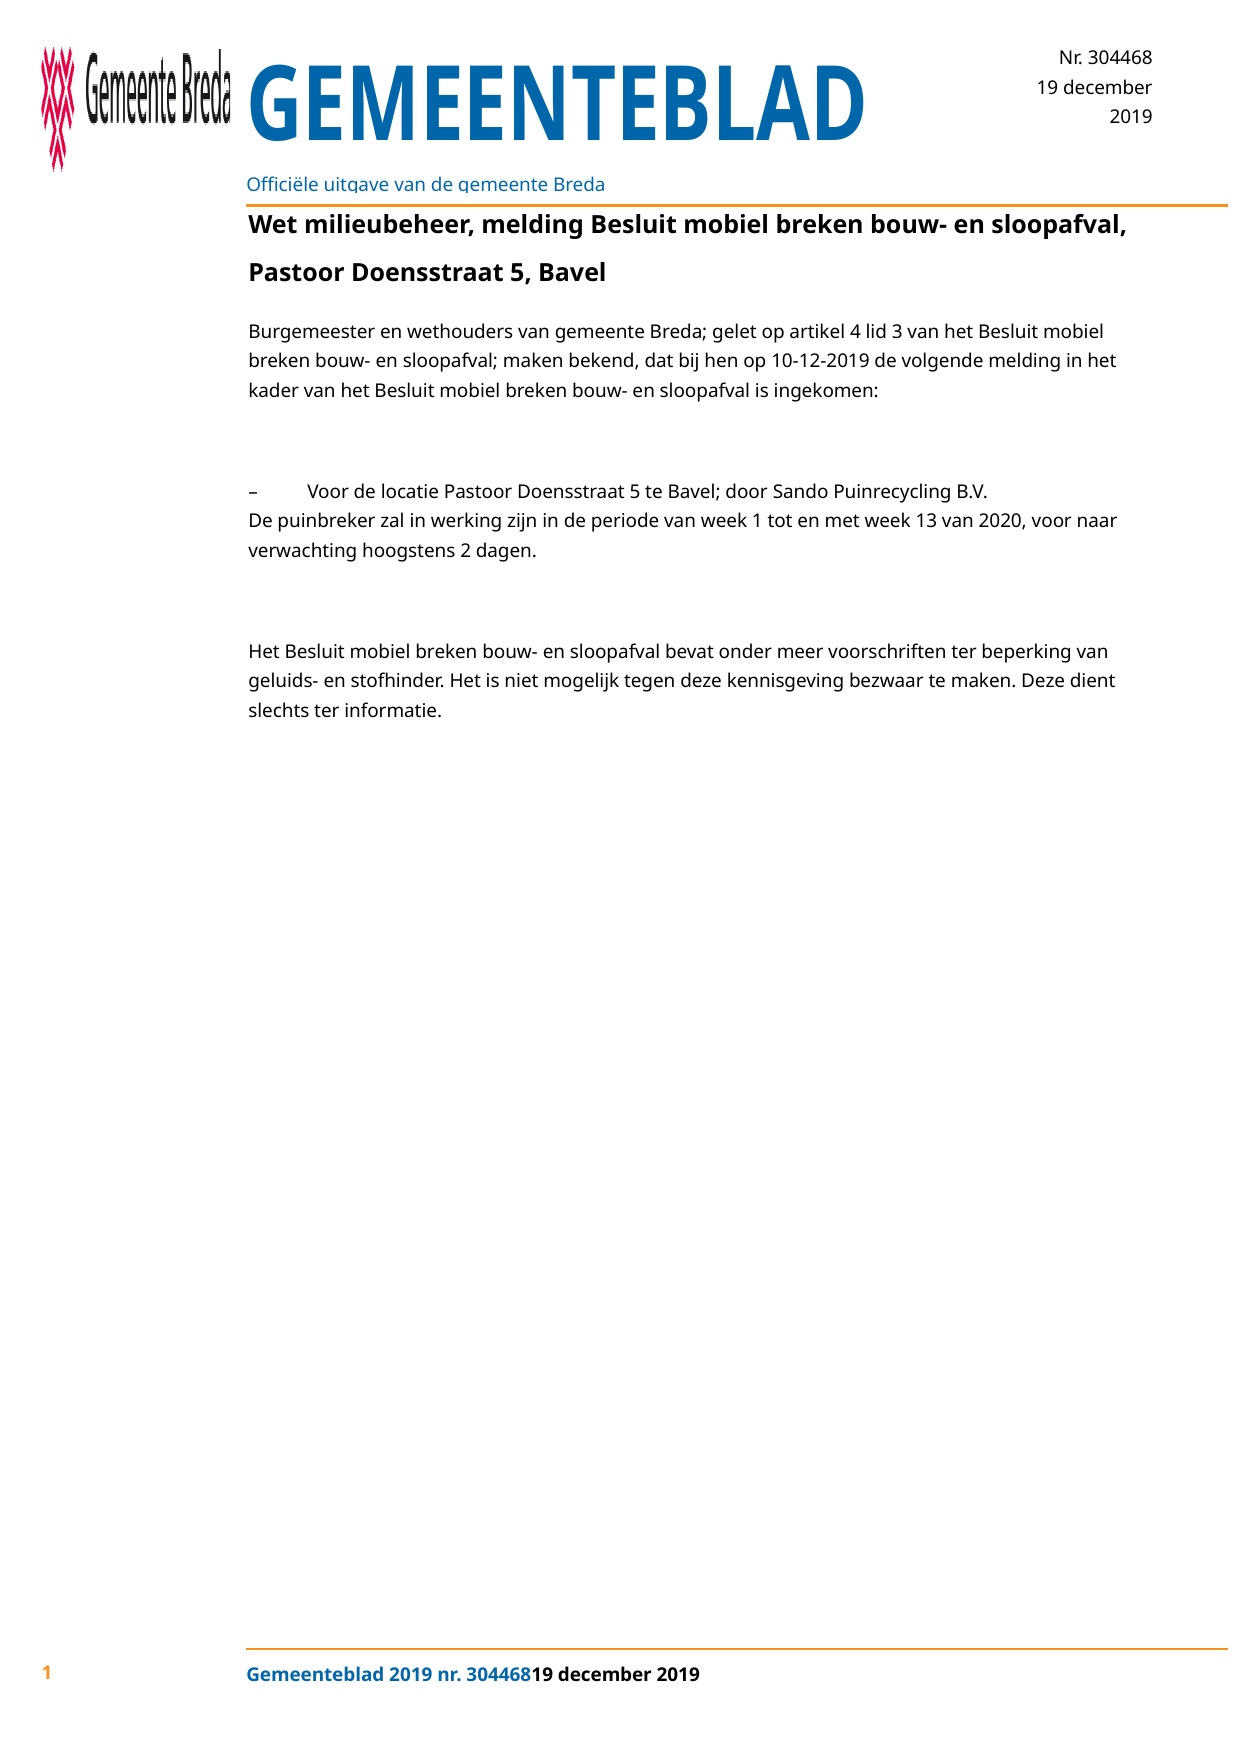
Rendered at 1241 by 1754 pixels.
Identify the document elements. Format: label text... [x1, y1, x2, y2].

text Burgemeester en wethouders van gemeente Breda; gelet op artikel 4 lid 3 van het Besluit mobiel breken bouw- en sloopafval; maken bekend, dat bij hen op 10-12-2019 de volgende melding in het kader van het Besluit mobiel breken bouw- en sloopafval is ingekomen: [248, 318, 1152, 403]
picture [41, 47, 231, 172]
text Wet milieubeheer, melding Besluit mobiel breken bouw- en sloopafval, Pastoor Doensstraat 5, Bavel [248, 207, 1152, 288]
text Het Besluit mobiel breken bouw- en sloopafval bevat onder meer voorschriften ter beperking van geluids- en stofhinder. Het is niet mogelijk tegen deze kennisgeving bezwaar te maken. Deze dient slechts ter informatie. [248, 638, 1152, 723]
text De puinbreker zal in werking zijn in de periode van week 1 tot en met week 13 van 2020, voor naar verwachting hoogstens 2 dagen. [248, 507, 1152, 563]
list Voor de locatie Pastoor Doensstraat 5 te Bavel; door Sando Puinrecycling B.V. [248, 478, 1152, 504]
